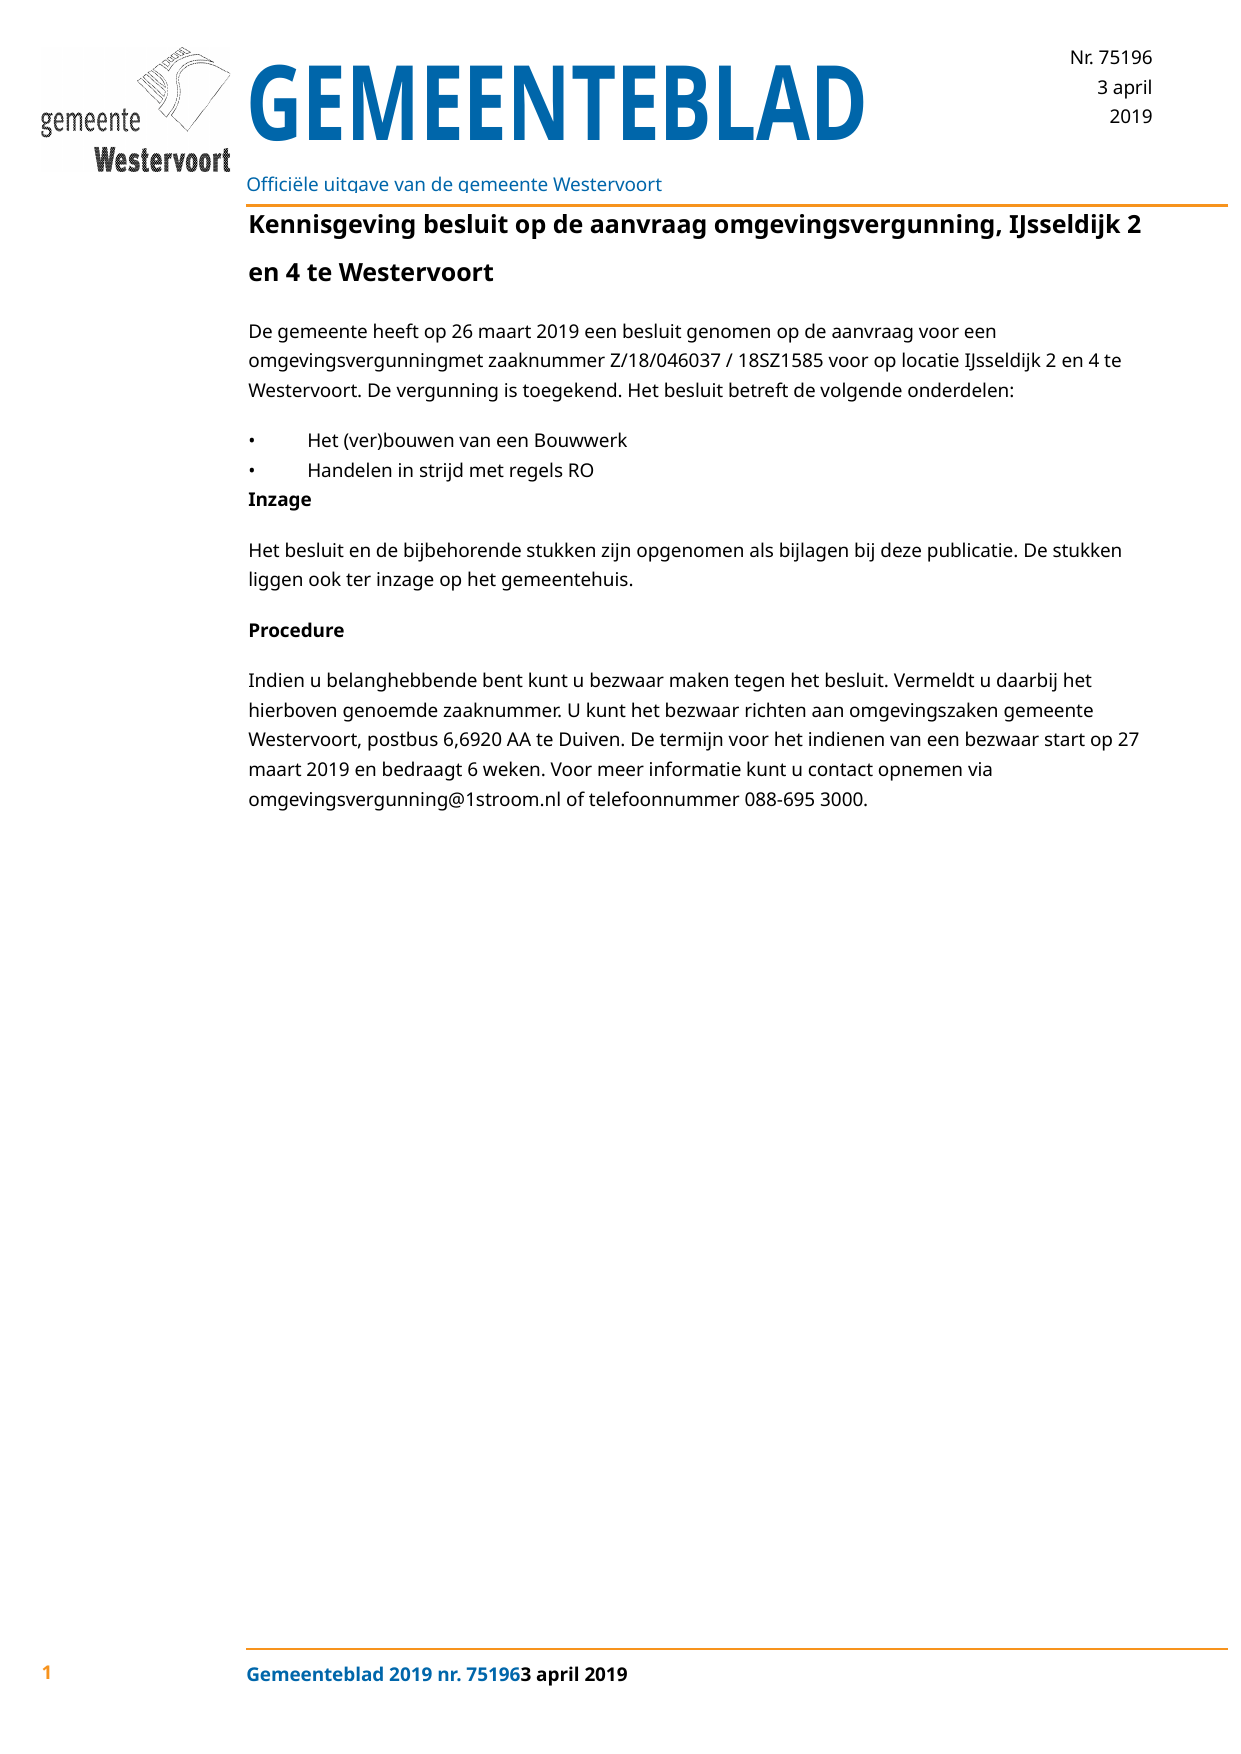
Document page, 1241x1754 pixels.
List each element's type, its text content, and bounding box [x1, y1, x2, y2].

text Inzage [248, 487, 1152, 512]
text Het besluit en de bijbehorende stukken zijn opgenomen als bijlagen bij deze publicatie. De stukken liggen ook ter inzage op het gemeentehuis. [248, 537, 1152, 592]
text De gemeente heeft op 26 maart 2019 een besluit genomen op de aanvraag voor een omgevingsvergunningmet zaaknummer Z/18/046037 / 18SZ1585 voor op locatie IJsseldijk 2 en 4 te Westervoort. De vergunning is toegekend. Het besluit betreft de volgende onderdelen: [248, 318, 1152, 403]
list Het (ver)bouwen van een Bouwwerk [248, 427, 1152, 453]
list Handelen in strijd met regels RO [248, 457, 1152, 483]
text Procedure [248, 617, 1152, 643]
picture [41, 47, 231, 172]
text Indien u belanghebbende bent kunt u bezwaar maken tegen het besluit. Vermeldt u daarbij het hierboven genoemde zaaknummer. U kunt het bezwaar richten aan omgevingszaken gemeente Westervoort, postbus 6,6920 AA te Duiven. De termijn voor het indienen van een bezwaar start op 27 maart 2019 en bedraagt 6 weken. Voor meer informatie kunt u contact opnemen via omgevingsvergunning@1stroom.nl of telefoonnummer 088-695 3000. [248, 667, 1152, 812]
text Kennisgeving besluit op de aanvraag omgevingsvergunning, IJsseldijk 2 en 4 te Westervoort [248, 207, 1152, 288]
